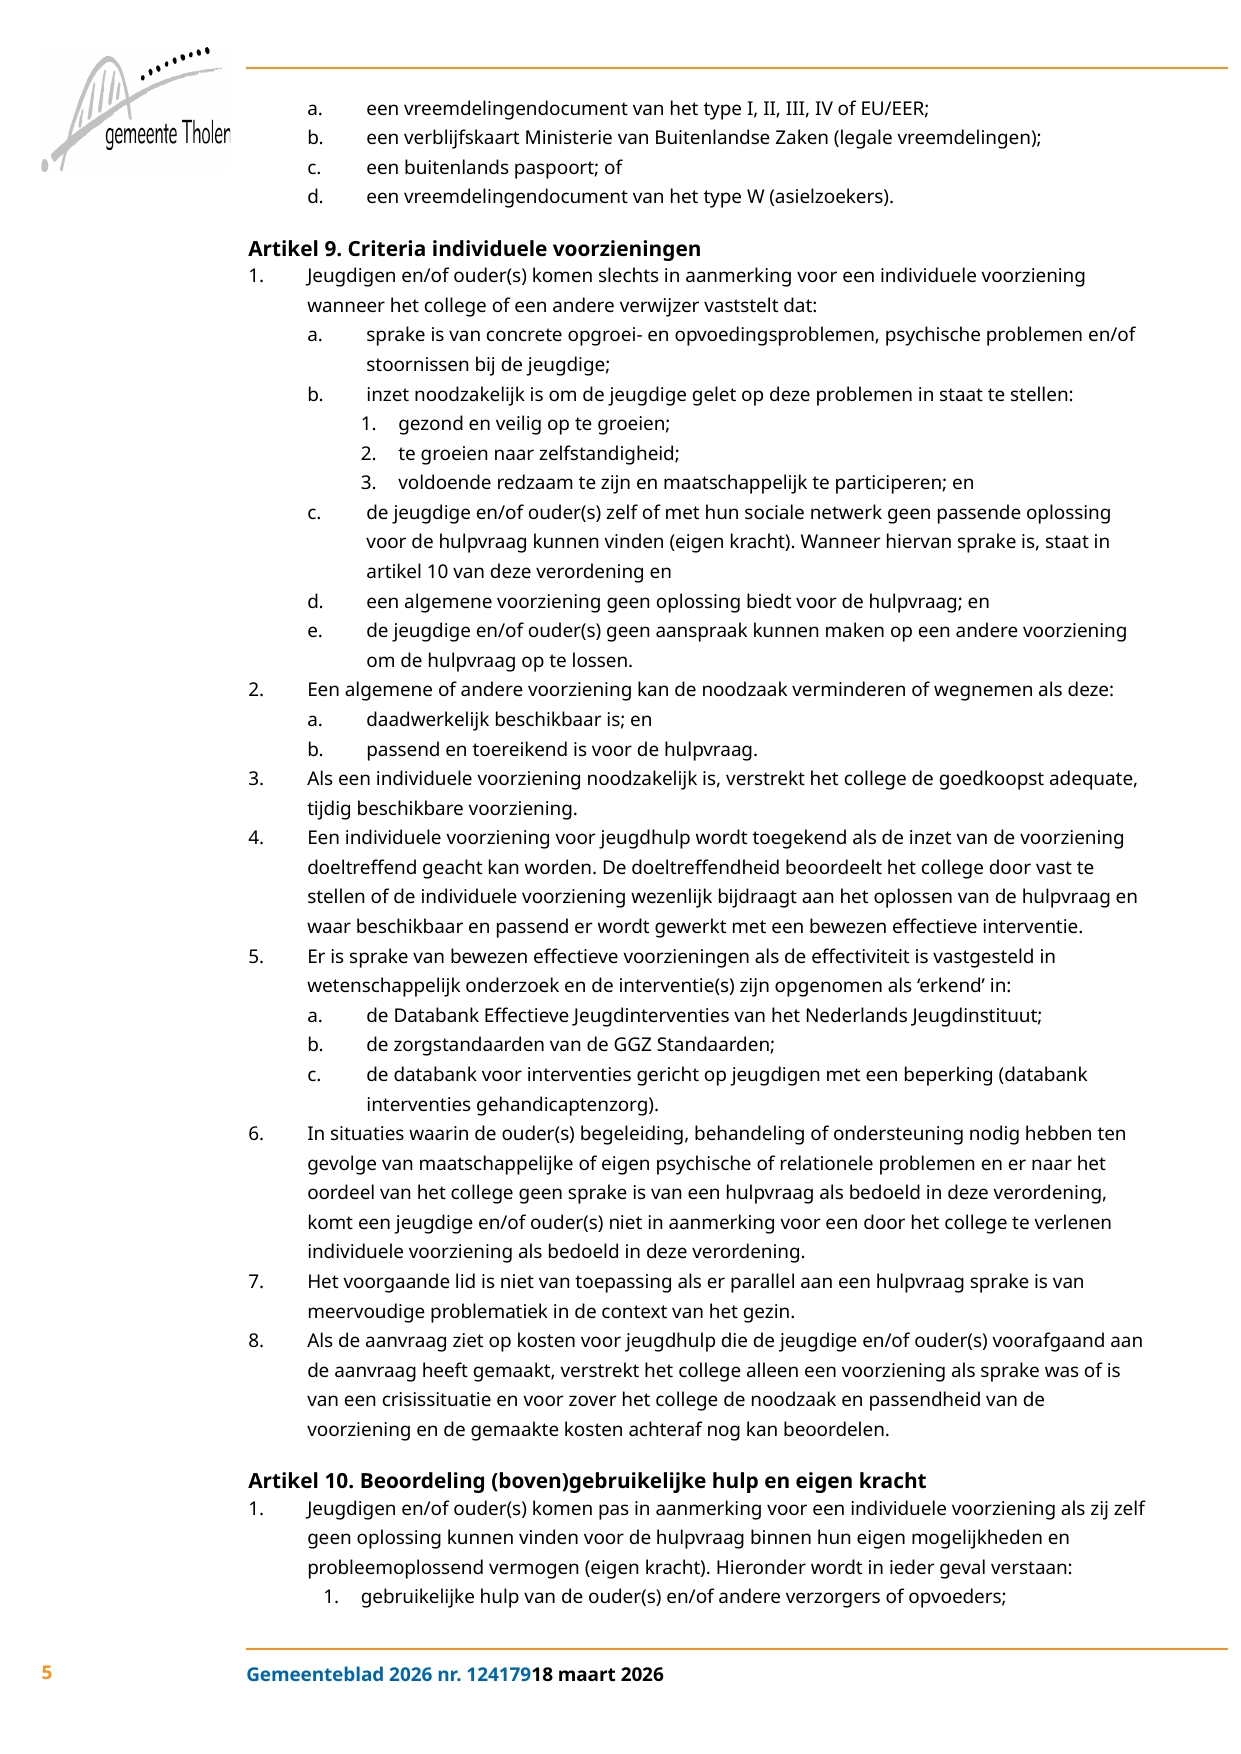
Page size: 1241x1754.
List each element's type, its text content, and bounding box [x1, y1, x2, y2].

list sprake is van concrete opgroei- en opvoedingsproblemen, psychische problemen en/of stoornissen bij de jeugdige; [307, 322, 1152, 377]
list gezond en veilig op te groeien; [361, 410, 1152, 436]
list passend en toereikend is voor de hulpvraag. [307, 736, 1152, 761]
list een buitenlands paspoort; of [307, 154, 1152, 180]
list Als een individuele voorziening noodzakelijk is, verstrekt het college de goedkoopst adequate, tijdig beschikbare voorziening. [248, 765, 1152, 821]
list te groeien naar zelfstandigheid; [361, 440, 1152, 466]
list voldoende redzaam te zijn en maatschappelijk te participeren; en [361, 469, 1152, 495]
list de jeugdige en/of ouder(s) geen aanspraak kunnen maken op een andere voorziening om de hulpvraag op te lossen. [307, 617, 1152, 673]
list Jeugdigen en/of ouder(s) komen pas in aanmerking voor een individuele voorziening als zij zelf geen oplossing kunnen vinden voor de hulpvraag binnen hun eigen mogelijkheden en probleemoplossend vermogen (eigen kracht). Hieronder wordt in ieder geval verstaan: [248, 1495, 1152, 1580]
text Artikel 10. Beoordeling (boven)gebruikelijke hulp en eigen kracht [248, 1467, 1152, 1495]
list de databank voor interventies gericht op jeugdigen met een beperking (databank interventies gehandicaptenzorg). [307, 1061, 1152, 1116]
list Een algemene of andere voorziening kan de noodzaak verminderen of wegnemen als deze: [248, 677, 1152, 702]
list Als de aanvraag ziet op kosten voor jeugdhulp die de jeugdige en/of ouder(s) voorafgaand aan de aanvraag heeft gemaakt, verstrekt het college alleen een voorziening als sprake was of is van een crisissituatie en voor zover het college de noodzaak en passendheid van de voorziening en de gemaakte kosten achteraf nog kan beoordelen. [248, 1327, 1152, 1442]
list de Databank Effectieve Jeugdinterventies van het Nederlands Jeugdinstituut; [307, 1002, 1152, 1028]
list daadwerkelijk beschikbaar is; en [307, 706, 1152, 732]
list In situaties waarin de ouder(s) begeleiding, behandeling of ondersteuning nodig hebben ten gevolge van maatschappelijke of eigen psychische of relationele problemen en er naar het oordeel van het college geen sprake is van een hulpvraag als bedoeld in deze verordening, komt een jeugdige en/of ouder(s) niet in aanmerking voor een door het college te verlenen individuele voorziening als bedoeld in deze verordening. [248, 1120, 1152, 1264]
list een vreemdelingendocument van het type I, II, III, IV of EU/EER; [307, 95, 1152, 121]
list de jeugdige en/of ouder(s) zelf of met hun sociale netwerk geen passende oplossing voor de hulpvraag kunnen vinden (eigen kracht). Wanneer hiervan sprake is, staat in artikel 10 van deze verordening en [307, 499, 1152, 584]
list Er is sprake van bewezen effectieve voorzieningen als de effectiviteit is vastgesteld in wetenschappelijk onderzoek en de interventie(s) zijn opgenomen als ‘erkend’ in: [248, 943, 1152, 998]
text Artikel 9. Criteria individuele voorzieningen [248, 234, 1152, 262]
list inzet noodzakelijk is om de jeugdige gelet op deze problemen in staat te stellen: [307, 381, 1152, 406]
list een algemene voorziening geen oplossing biedt voor de hulpvraag; en [307, 588, 1152, 613]
list de zorgstandaarden van de GGZ Standaarden; [307, 1032, 1152, 1057]
list een verblijfskaart Ministerie van Buitenlandse Zaken (legale vreemdelingen); [307, 124, 1152, 150]
list Jeugdigen en/of ouder(s) komen slechts in aanmerking voor een individuele voorziening wanneer het college of een andere verwijzer vaststelt dat: [248, 262, 1152, 318]
list gebruikelijke hulp van de ouder(s) en/of andere verzorgers of opvoeders; [323, 1584, 1152, 1609]
picture [41, 47, 231, 172]
list Een individuele voorziening voor jeugdhulp wordt toegekend als de inzet van de voorziening doeltreffend geacht kan worden. De doeltreffendheid beoordeelt het college door vast te stellen of de individuele voorziening wezenlijk bijdraagt aan het oplossen van de hulpvraag en waar beschikbaar en passend er wordt gewerkt met een bewezen effectieve interventie. [248, 824, 1152, 939]
list Het voorgaande lid is niet van toepassing als er parallel aan een hulpvraag sprake is van meervoudige problematiek in de context van het gezin. [248, 1268, 1152, 1323]
list een vreemdelingendocument van het type W (asielzoekers). [307, 183, 1152, 209]
